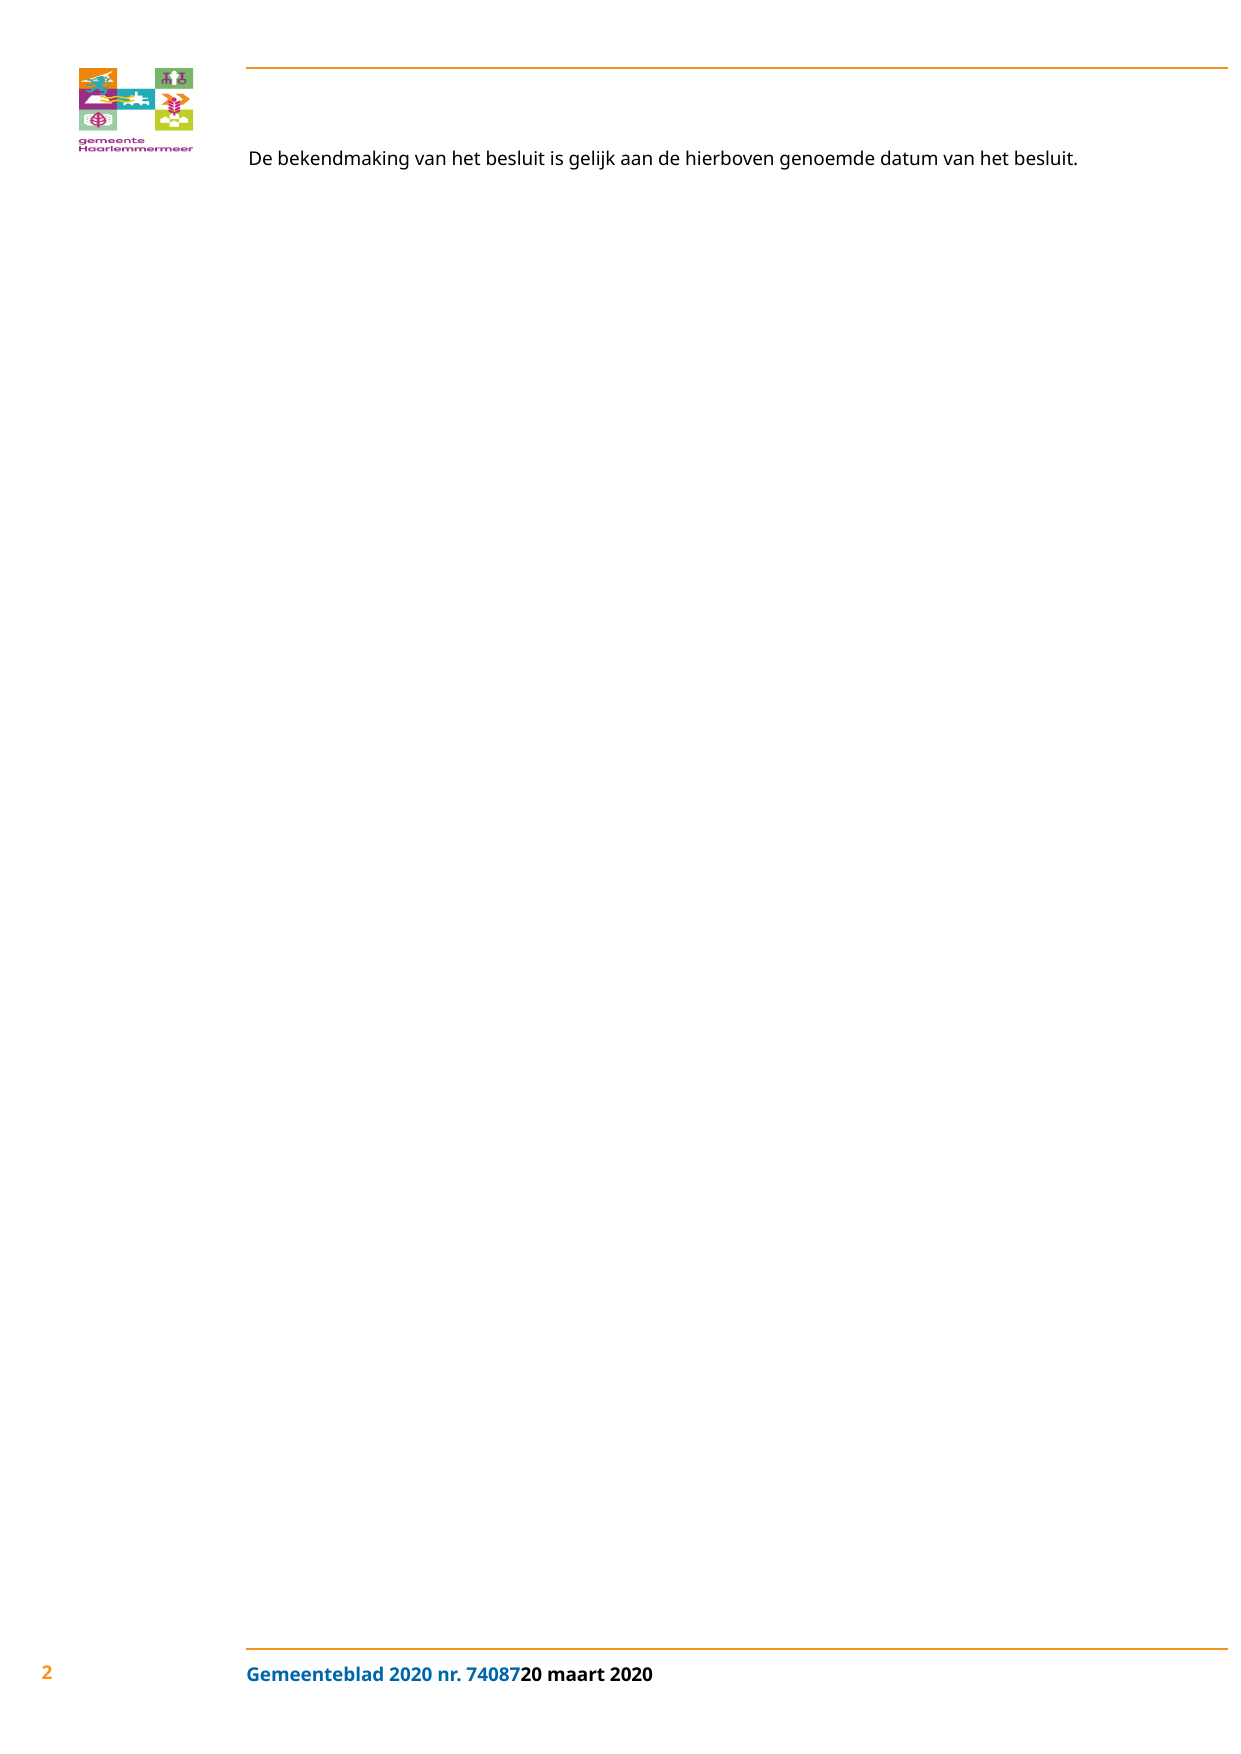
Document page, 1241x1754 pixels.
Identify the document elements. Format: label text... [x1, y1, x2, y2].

picture [41, 47, 231, 172]
text De bekendmaking van het besluit is gelijk aan de hierboven genoemde datum van het besluit. [248, 145, 1152, 171]
